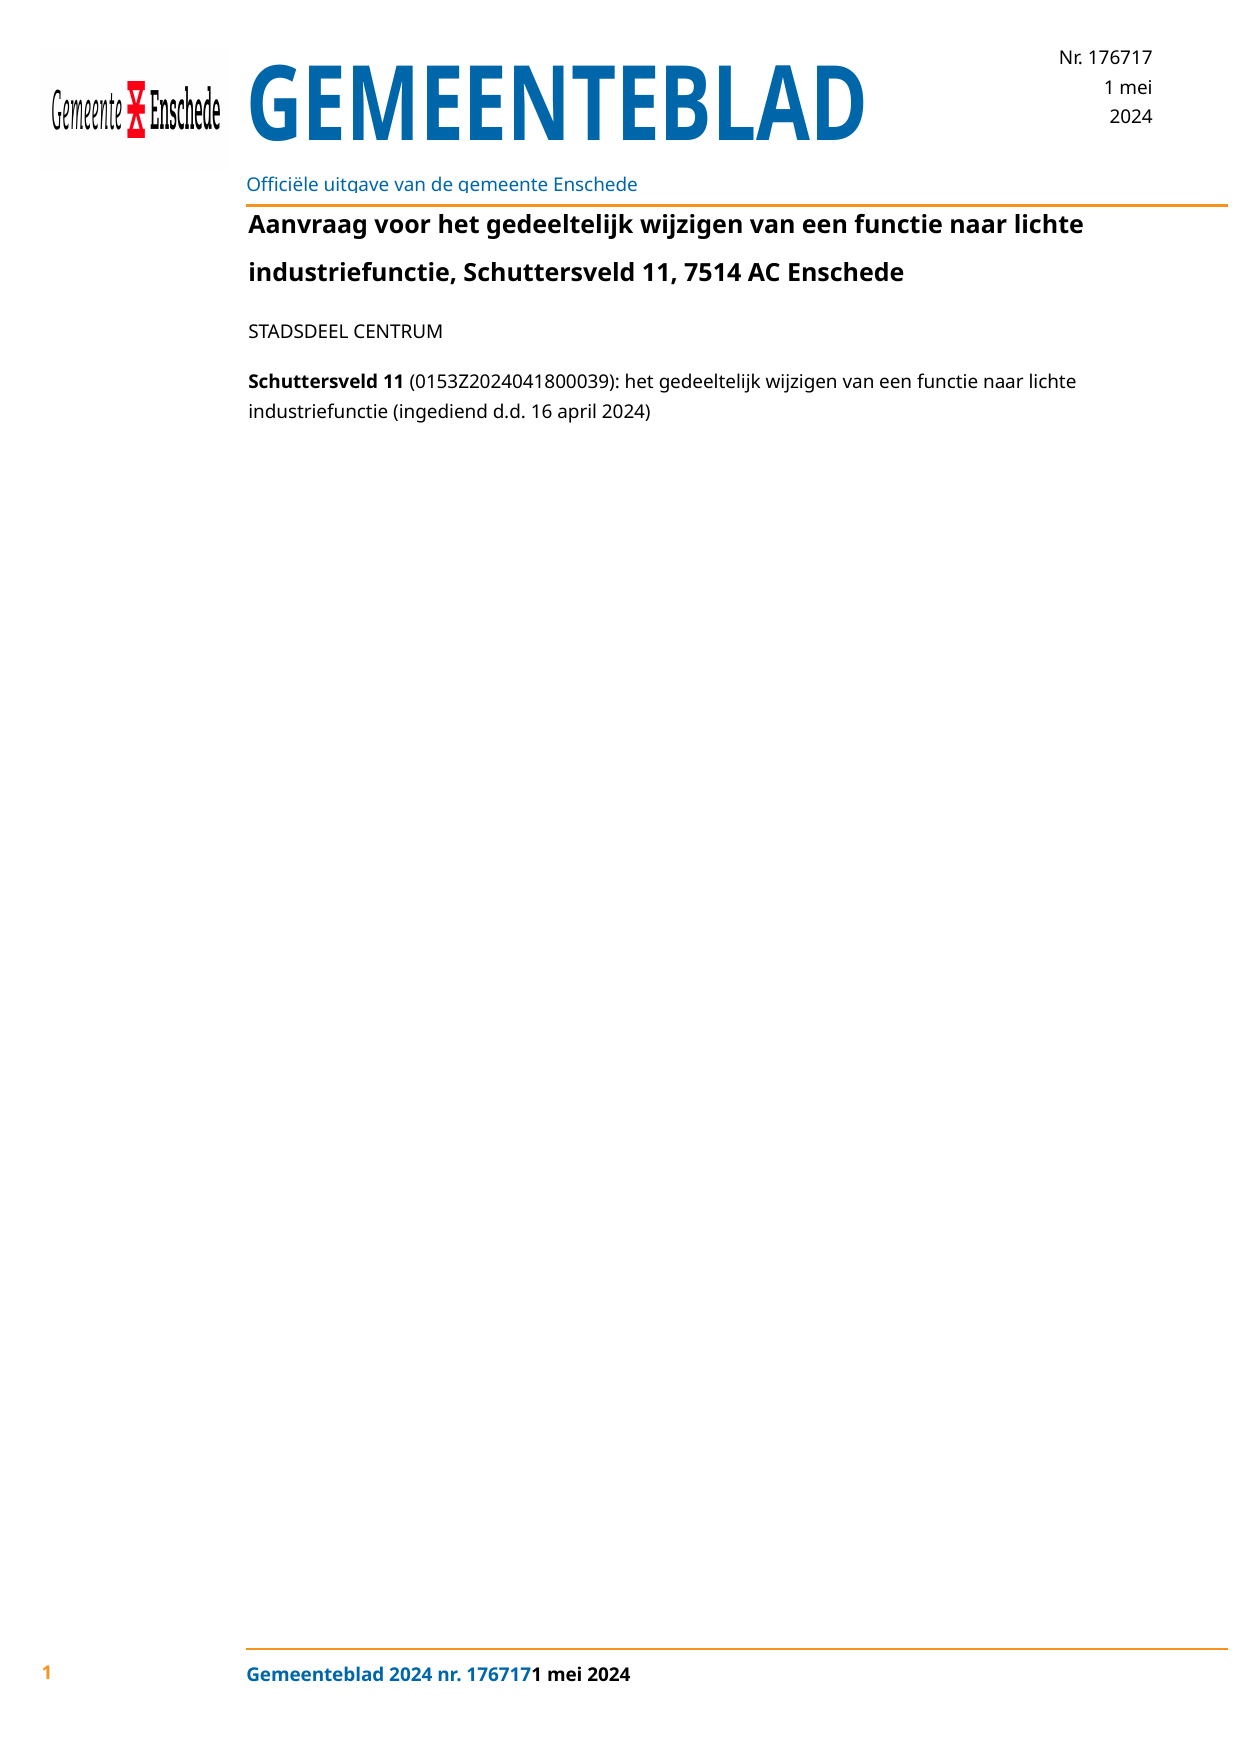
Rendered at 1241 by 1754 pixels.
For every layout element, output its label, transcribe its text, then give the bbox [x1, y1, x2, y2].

text Schuttersveld 11 (0153Z2024041800039): het gedeeltelijk wijzigen van een functie naar lichte industriefunctie (ingediend d.d. 16 april 2024) [248, 368, 1152, 424]
text Aanvraag voor het gedeeltelijk wijzigen van een functie naar lichte industriefunctie, Schuttersveld 11, 7514 AC Enschede [248, 207, 1152, 288]
text STADSDEEL CENTRUM [248, 318, 1152, 344]
picture [41, 47, 231, 172]
